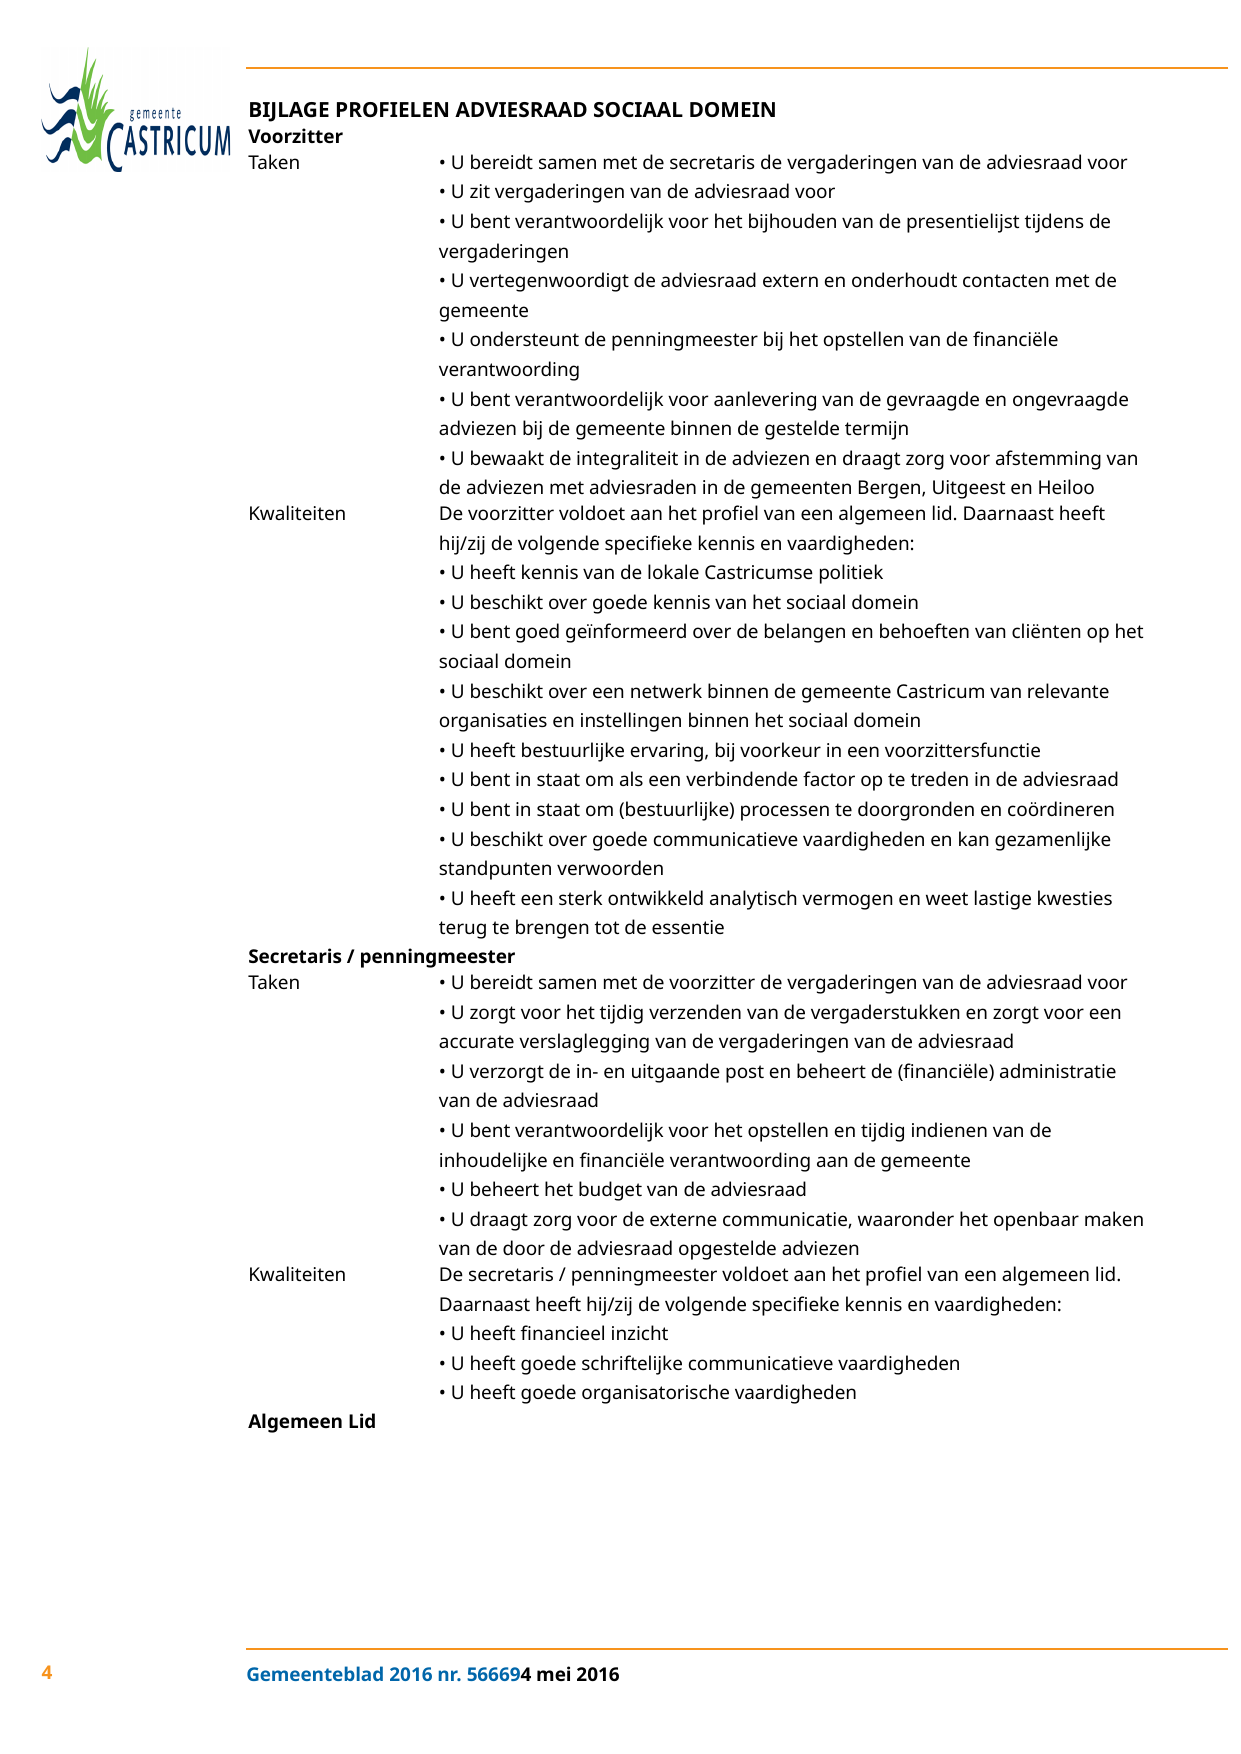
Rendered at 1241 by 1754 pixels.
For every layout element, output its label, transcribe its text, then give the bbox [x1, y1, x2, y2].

table_header Algemeen Lid [248, 1409, 1152, 1434]
table_cell • U bereidt samen met de secretaris de vergaderingen van de adviesraad voor • U zit vergaderingen van de adviesraad voor • U bent verantwoordelijk voor het bijhouden van de presentielijst tijdens de vergaderingen • U vertegenwoordigt de adviesraad extern en onderhoudt contacten met de gemeente • U ondersteunt de penningmeester bij het opstellen van de financiële verantwoording • U bent verantwoordelijk voor aanlevering van de gevraagde en ongevraagde adviezen bij de gemeente binnen de gestelde termijn • U bewaakt de integraliteit in de adviezen en draagt zorg voor afstemming van de adviezen met adviesraden in de gemeenten Bergen, Uitgeest en Heiloo [439, 149, 1152, 500]
table_cell Taken [248, 149, 439, 500]
text BIJLAGE PROFIELEN ADVIESRAAD SOCIAAL DOMEIN [248, 95, 1152, 123]
table_cell De voorzitter voldoet aan het profiel van een algemeen lid. Daarnaast heeft hij/zij de volgende specifieke kennis en vaardigheden: • U heeft kennis van de lokale Castricumse politiek • U beschikt over goede kennis van het sociaal domein • U bent goed geïnformeerd over de belangen en behoeften van cliënten op het sociaal domein • U beschikt over een netwerk binnen de gemeente Castricum van relevante organisaties en instellingen binnen het sociaal domein • U heeft bestuurlijke ervaring, bij voorkeur in een voorzittersfunctie • U bent in staat om als een verbindende factor op te treden in de adviesraad • U bent in staat om (bestuurlijke) processen te doorgronden en coördineren • U beschikt over goede communicatieve vaardigheden en kan gezamenlijke standpunten verwoorden • U heeft een sterk ontwikkeld analytisch vermogen en weet lastige kwesties terug te brengen tot de essentie [439, 500, 1152, 940]
table_cell Kwaliteiten [248, 500, 439, 940]
table_cell De secretaris / penningmeester voldoet aan het profiel van een algemeen lid. Daarnaast heeft hij/zij de volgende specifieke kennis en vaardigheden: • U heeft financieel inzicht • U heeft goede schriftelijke communicatieve vaardigheden • U heeft goede organisatorische vaardigheden [439, 1261, 1152, 1405]
table_cell Taken [248, 969, 439, 1261]
table_header Secretaris / penningmeester [248, 944, 1152, 969]
table_header Voorzitter [248, 124, 1152, 149]
picture [41, 47, 231, 172]
table_cell Kwaliteiten [248, 1261, 439, 1405]
table_cell • U bereidt samen met de voorzitter de vergaderingen van de adviesraad voor • U zorgt voor het tijdig verzenden van de vergaderstukken en zorgt voor een accurate verslaglegging van de vergaderingen van de adviesraad • U verzorgt de in- en uitgaande post en beheert de (financiële) administratie van de adviesraad • U bent verantwoordelijk voor het opstellen en tijdig indienen van de inhoudelijke en financiële verantwoording aan de gemeente • U beheert het budget van de adviesraad • U draagt zorg voor de externe communicatie, waaronder het openbaar maken van de door de adviesraad opgestelde adviezen [439, 969, 1152, 1261]
